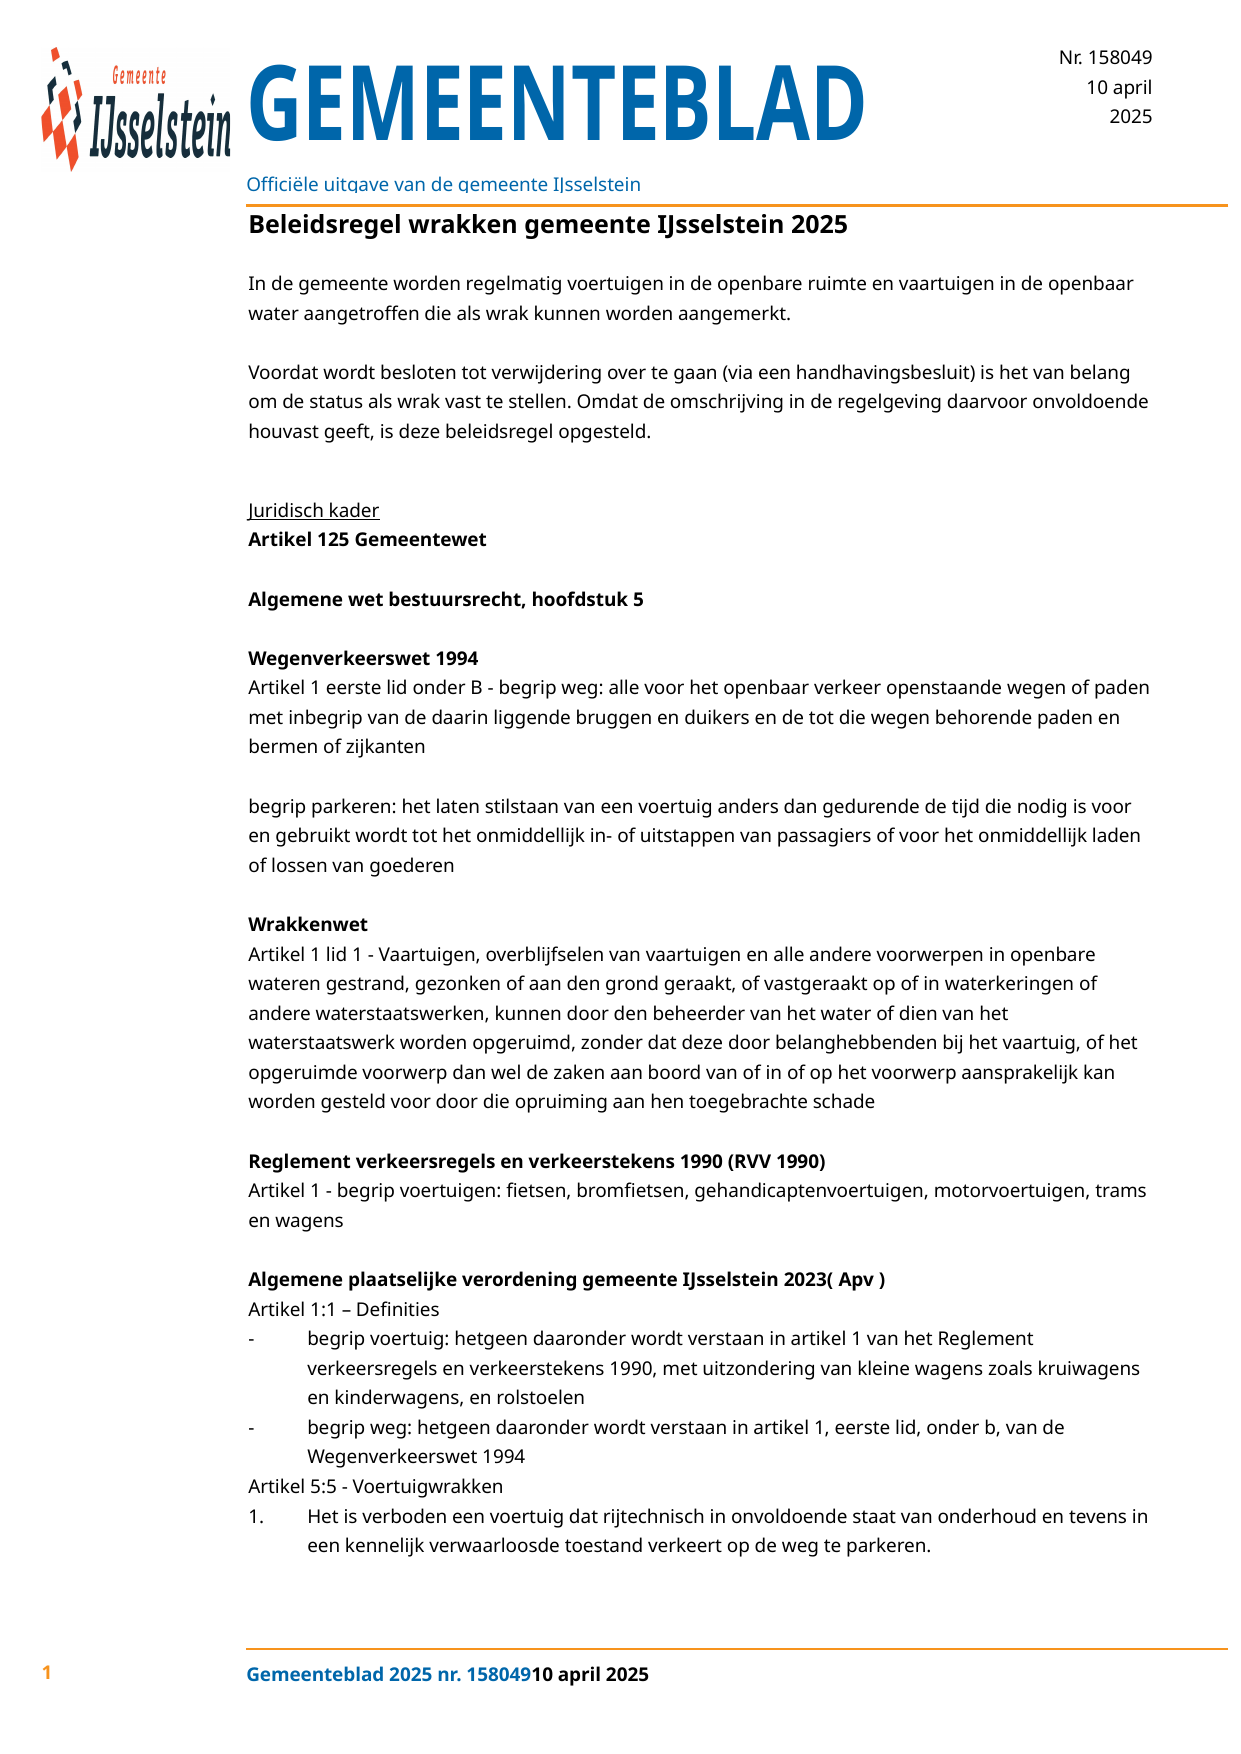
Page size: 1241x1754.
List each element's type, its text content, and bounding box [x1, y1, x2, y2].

text Artikel 1 eerste lid onder B - begrip weg: alle voor het openbaar verkeer openstaande wegen of paden met inbegrip van de daarin liggende bruggen en duikers en de tot die wegen behorende paden en bermen of zijkanten [248, 674, 1152, 759]
text Beleidsregel wrakken gemeente IJsselstein 2025 [248, 207, 1152, 241]
text In de gemeente worden regelmatig voertuigen in de openbare ruimte en vaartuigen in de openbaar water aangetroffen die als wrak kunnen worden aangemerkt. [248, 270, 1152, 326]
list begrip voertuig: hetgeen daaronder wordt verstaan in artikel 1 van het Reglement verkeersregels en verkeerstekens 1990, met uitzondering van kleine wagens zoals kruiwagens en kinderwagens, en rolstoelen [248, 1325, 1152, 1410]
text Algemene wet bestuursrecht, hoofdstuk 5 [248, 586, 1152, 612]
text Artikel 5:5 - Voertuigwrakken [248, 1473, 1152, 1499]
text Algemene plaatselijke verordening gemeente IJsselstein 2023( Apv ) [248, 1266, 1152, 1292]
list Het is verboden een voertuig dat rijtechnisch in onvoldoende staat van onderhoud en tevens in een kennelijk verwaarloosde toestand verkeert op de weg te parkeren. [248, 1503, 1152, 1558]
list begrip weg: hetgeen daaronder wordt verstaan in artikel 1, eerste lid, onder b, van de Wegenverkeerswet 1994 [248, 1414, 1152, 1469]
text Reglement verkeersregels en verkeerstekens 1990 (RVV 1990) [248, 1148, 1152, 1174]
text Juridisch kader [248, 497, 1152, 523]
text Voordat wordt besloten tot verwijdering over te gaan (via een handhavingsbesluit) is het van belang om de status als wrak vast te stellen. Omdat de omschrijving in de regelgeving daarvoor onvoldoende houvast geeft, is deze beleidsregel opgesteld. [248, 359, 1152, 444]
picture [41, 47, 231, 172]
text Artikel 1 lid 1 - Vaartuigen, overblijfselen van vaartuigen en alle andere voorwerpen in openbare wateren gestrand, gezonken of aan den grond geraakt, of vastgeraakt op of in waterkeringen of andere waterstaatswerken, kunnen door den beheerder van het water of dien van het waterstaatswerk worden opgeruimd, zonder dat deze door belanghebbenden bij het vaartuig, of het opgeruimde voorwerp dan wel de zaken aan boord van of in of op het voorwerp aansprakelijk kan worden gesteld voor door die opruiming aan hen toegebrachte schade [248, 941, 1152, 1114]
text Wrakkenwet [248, 911, 1152, 937]
text Wegenverkeerswet 1994 [248, 645, 1152, 671]
text begrip parkeren: het laten stilstaan van een voertuig anders dan gedurende de tijd die nodig is voor en gebruikt wordt tot het onmiddellijk in- of uitstappen van passagiers of voor het onmiddellijk laden of lossen van goederen [248, 793, 1152, 878]
text Artikel 125 Gemeentewet [248, 527, 1152, 552]
text Artikel 1:1 – Definities [248, 1296, 1152, 1322]
text Artikel 1 - begrip voertuigen: fietsen, bromfietsen, gehandicaptenvoertuigen, motorvoertuigen, trams en wagens [248, 1177, 1152, 1233]
